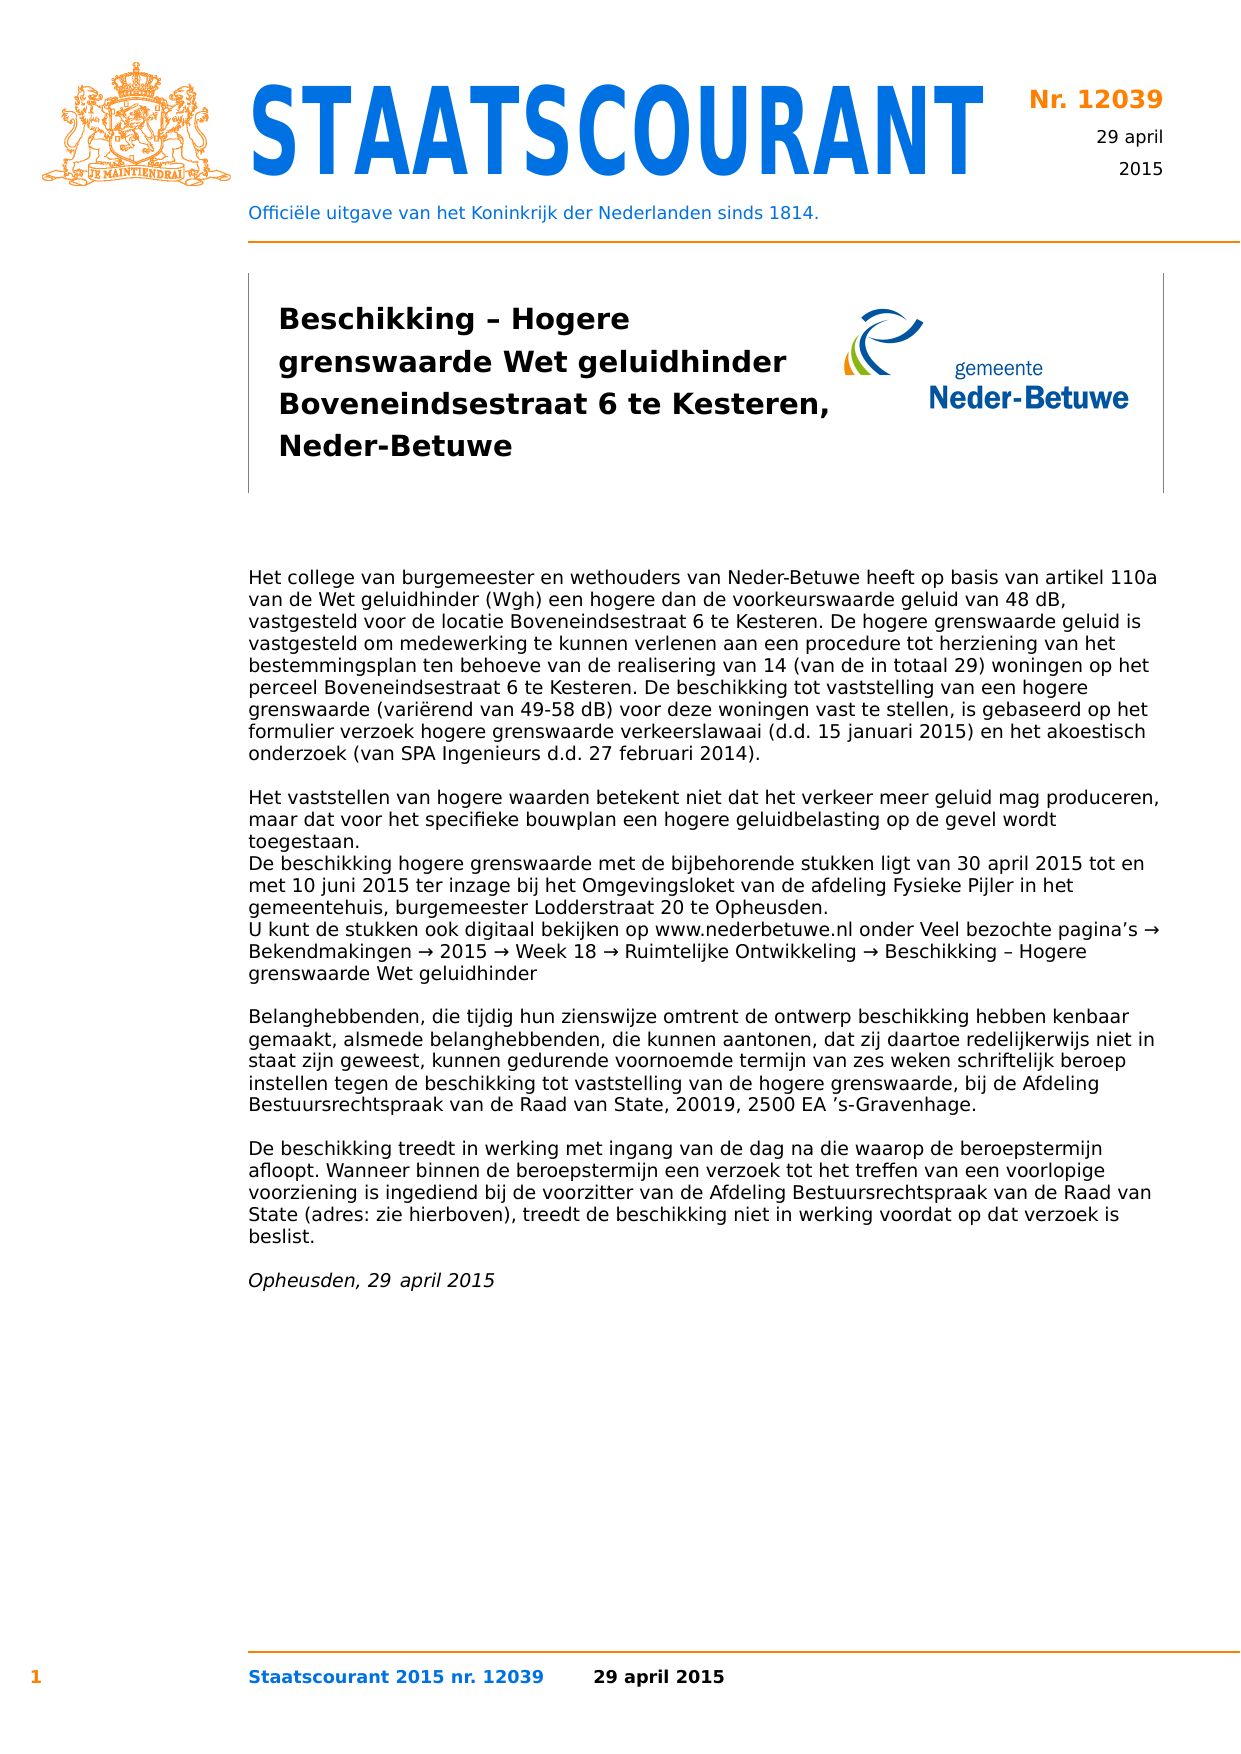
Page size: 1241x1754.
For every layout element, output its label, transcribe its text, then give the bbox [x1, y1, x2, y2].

table_header Nr. 12039 [998, 62, 1240, 121]
text De beschikking hogere grenswaarde met de bijbehorende stukken ligt van 30 april 2015 tot en met 10 juni 2015 ter inzage bij het Omgevingsloket van de afdeling Fysieke Pijler in het gemeentehuis, burgemeester Lodderstraat 20 te Opheusden. [248, 853, 1163, 919]
picture [41, 62, 231, 186]
text Belanghebbenden, die tijdig hun zienswijze omtrent de ontwerp beschikking hebben kenbaar gemaakt, alsmede belanghebbenden, die kunnen aantonen, dat zij daartoe redelijkerwijs niet in staat zijn geweest, kunnen gedurende voornoemde termijn van zes weken schriftelijk beroep instellen tegen de beschikking tot vaststelling van de hogere grenswaarde, bij de Afdeling Bestuursrechtspraak van de Raad van State, 20019, 2500 EA ’s-Gravenhage. [248, 1006, 1163, 1116]
table_header STAATSCOURANT [248, 62, 998, 203]
text Opheusden, 29 april 2015 [248, 1270, 1163, 1292]
table_cell 2015 [998, 153, 1240, 203]
table_cell Officiële uitgave van het Koninkrijk der Nederlanden sinds 1814. [248, 203, 1240, 241]
text Het college van burgemeester en wethouders van Neder-Betuwe heeft op basis van artikel 110a van de Wet geluidhinder (Wgh) een hogere dan de voorkeurswaarde geluid van 48 dB, vastgesteld voor de locatie Boveneindsestraat 6 te Kesteren. De hogere grenswaarde geluid is vastgesteld om medewerking te kunnen verlenen aan een procedure tot herziening van het bestemmingsplan ten behoeve van de realisering van 14 (van de in totaal 29) woningen op het perceel Boveneindsestraat 6 te Kesteren. De beschikking tot vaststelling van een hogere grenswaarde (variërend van 49-58 dB) voor deze woningen vast te stellen, is gebaseerd op het formulier verzoek hogere grenswaarde verkeerslawaai (d.d. 15 januari 2015) en het akoestisch onderzoek (van SPA Ingenieurs d.d. 27 februari 2014). [248, 567, 1163, 765]
text De beschikking treedt in werking met ingang van de dag na die waarop de beroepstermijn afloopt. Wanneer binnen de beroepstermijn een verzoek tot het treffen van een voorlopige voorziening is ingediend bij de voorzitter van de Afdeling Bestuursrechtspraak van de Raad van State (adres: zie hierboven), treedt de beschikking niet in werking voordat op dat verzoek is beslist. [248, 1138, 1163, 1248]
table_cell 29 april [998, 121, 1240, 153]
subtitle Beschikking – Hogere grenswaarde Wet geluidhinder Boveneindsestraat 6 te Kesteren, Neder-Betuwe [249, 273, 1163, 493]
text Het vaststellen van hogere waarden betekent niet dat het verkeer meer geluid mag produceren, maar dat voor het specifieke bouwplan een hogere geluidbelasting op de gevel wordt toegestaan. [248, 787, 1163, 853]
text U kunt de stukken ook digitaal bekijken op www.nederbetuwe.nl onder Veel bezochte pagina’s → Bekendmakingen → 2015 → Week 18 → Ruimtelijke Ontwikkeling → Beschikking – Hogere grenswaarde Wet geluidhinder [248, 919, 1163, 984]
picture [838, 302, 1134, 415]
table_header [25, 62, 248, 241]
